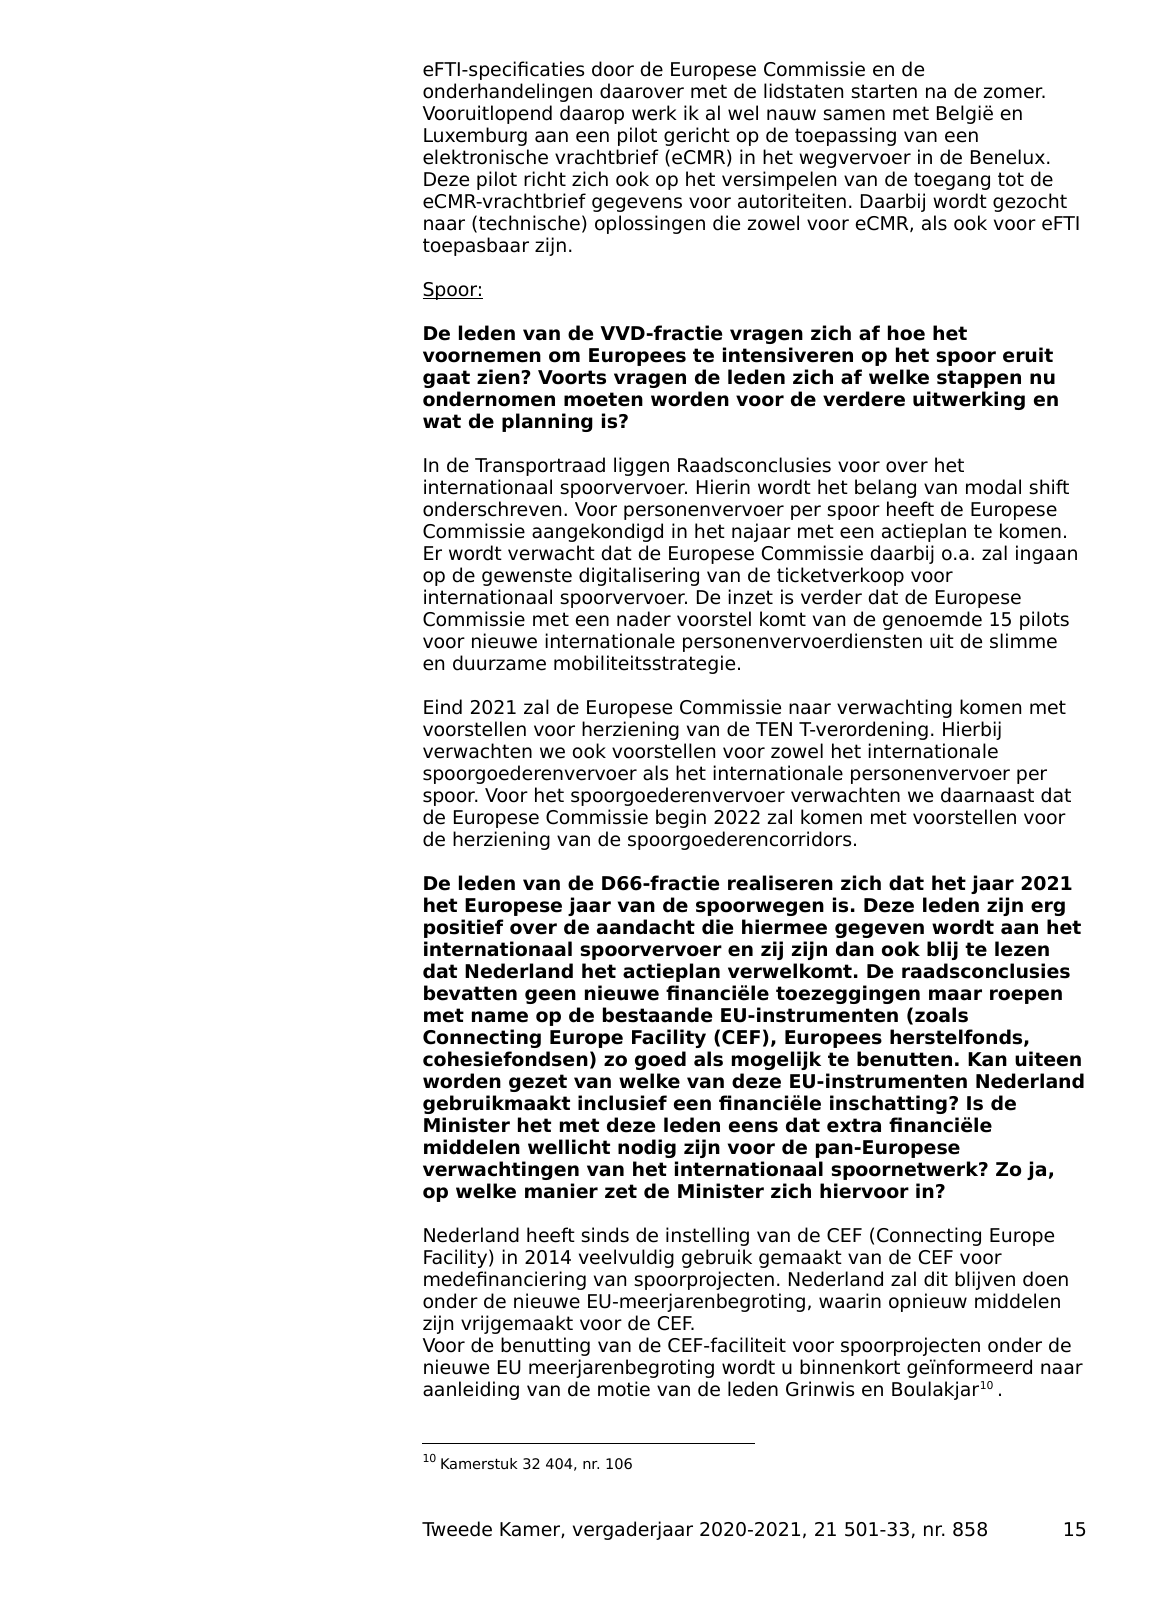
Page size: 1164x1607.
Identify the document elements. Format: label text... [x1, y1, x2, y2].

text Voor de benutting van de CEF-faciliteit voor spoorprojecten onder de nieuwe EU meerjarenbegroting wordt u binnenkort geïnformeerd naar aanleiding van de motie van de leden Grinwis en Boulakjar. [422, 1335, 1087, 1401]
text De leden van de VVD-fractie vragen zich af hoe het voornemen om Europees te intensiveren op het spoor eruit gaat zien? Voorts vragen de leden zich af welke stappen nu ondernomen moeten worden voor de verdere uitwerking en wat de planning is? [422, 323, 1087, 433]
text Kamerstuk 32 404, nr. 106 [422, 1452, 1087, 1474]
text De leden van de D66-fractie realiseren zich dat het jaar 2021 het Europese jaar van de spoorwegen is. Deze leden zijn erg positief over de aandacht die hiermee gegeven wordt aan het internationaal spoorvervoer en zij zijn dan ook blij te lezen dat Nederland het actieplan verwelkomt. De raadsconclusies bevatten geen nieuwe financiële toezeggingen maar roepen met name op de bestaande EU-instrumenten (zoals Connecting Europe Facility (CEF), Europees herstelfonds, cohesiefondsen) zo goed als mogelijk te benutten. Kan uiteen worden gezet van welke van deze EU-instrumenten Nederland gebruikmaakt inclusief een financiële inschatting? Is de Minister het met deze leden eens dat extra financiële middelen wellicht nodig zijn voor de pan-Europese verwachtingen van het internationaal spoornetwerk? Zo ja, op welke manier zet de Minister zich hiervoor in? [422, 873, 1087, 1203]
text Nederland heeft sinds de instelling van de CEF (Connecting Europe Facility) in 2014 veelvuldig gebruik gemaakt van de CEF voor medefinanciering van spoorprojecten. Nederland zal dit blijven doen onder de nieuwe EU-meerjarenbegroting, waarin opnieuw middelen zijn vrijgemaakt voor de CEF. [422, 1225, 1087, 1335]
text In de Transportraad liggen Raadsconclusies voor over het internationaal spoorvervoer. Hierin wordt het belang van modal shift onderschreven. Voor personenvervoer per spoor heeft de Europese Commissie aangekondigd in het najaar met een actieplan te komen. Er wordt verwacht dat de Europese Commissie daarbij o.a. zal ingaan op de gewenste digitalisering van de ticketverkoop voor internationaal spoorvervoer. De inzet is verder dat de Europese Commissie met een nader voorstel komt van de genoemde 15 pilots voor nieuwe internationale personenvervoerdiensten uit de slimme en duurzame mobiliteitsstrategie. [422, 455, 1087, 675]
text eFTI-specificaties door de Europese Commissie en de onderhandelingen daarover met de lidstaten starten na de zomer. Vooruitlopend daarop werk ik al wel nauw samen met België en Luxemburg aan een pilot gericht op de toepassing van een elektronische vrachtbrief (eCMR) in het wegvervoer in de Benelux. Deze pilot richt zich ook op het versimpelen van de toegang tot de eCMR-vrachtbrief gegevens voor autoriteiten. Daarbij wordt gezocht naar (technische) oplossingen die zowel voor eCMR, als ook voor eFTI toepasbaar zijn. [422, 59, 1087, 257]
text Eind 2021 zal de Europese Commissie naar verwachting komen met voorstellen voor herziening van de TEN T-verordening. Hierbij verwachten we ook voorstellen voor zowel het internationale spoorgoederenvervoer als het internationale personenvervoer per spoor. Voor het spoorgoederenvervoer verwachten we daarnaast dat de Europese Commissie begin 2022 zal komen met voorstellen voor de herziening van de spoorgoederencorridors. [422, 697, 1087, 851]
subtitle Spoor: [422, 279, 1087, 301]
